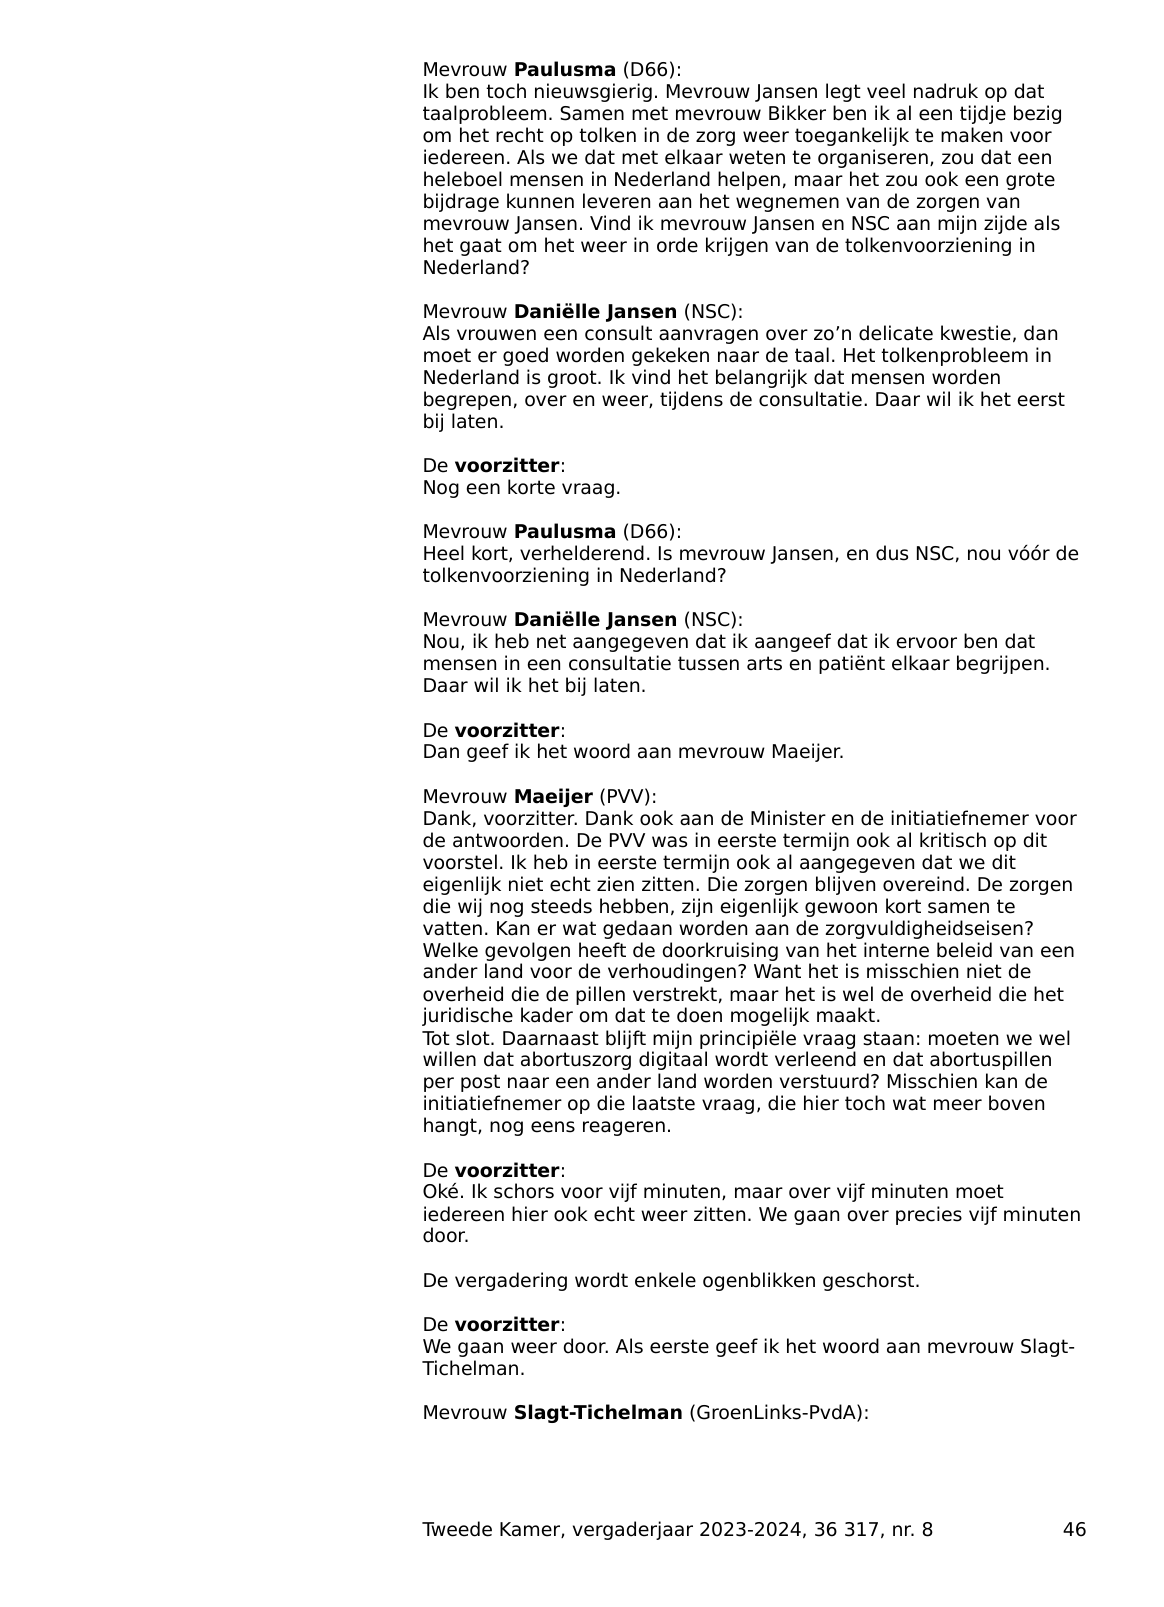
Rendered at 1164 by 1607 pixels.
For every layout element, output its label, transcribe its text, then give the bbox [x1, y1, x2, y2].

text Mevrouw Paulusma (D66): [422, 59, 1087, 81]
text De voorzitter: [422, 1314, 1087, 1336]
text Mevrouw Daniëlle Jansen (NSC): [422, 301, 1087, 323]
text De vergadering wordt enkele ogenblikken geschorst. [422, 1269, 1087, 1292]
text Mevrouw Maeijer (PVV): [422, 786, 1087, 808]
text De voorzitter: [422, 455, 1087, 477]
text Tot slot. Daarnaast blijft mijn principiële vraag staan: moeten we wel willen dat abortuszorg digitaal wordt verleend en dat abortuspillen per post naar een ander land worden verstuurd? Misschien kan de initiatiefnemer op die laatste vraag, die hier toch wat meer boven hangt, nog eens reageren. [422, 1027, 1087, 1137]
text Nou, ik heb net aangegeven dat ik aangeef dat ik ervoor ben dat mensen in een consultatie tussen arts en patiënt elkaar begrijpen. Daar wil ik het bij laten. [422, 631, 1087, 697]
text Nog een korte vraag. [422, 477, 1087, 499]
text Oké. Ik schors voor vijf minuten, maar over vijf minuten moet iedereen hier ook echt weer zitten. We gaan over precies vijf minuten door. [422, 1181, 1087, 1247]
text Mevrouw Paulusma (D66): [422, 521, 1087, 543]
text We gaan weer door. Als eerste geef ik het woord aan mevrouw Slagt-Tichelman. [422, 1336, 1087, 1380]
text Mevrouw Daniëlle Jansen (NSC): [422, 609, 1087, 631]
text Als vrouwen een consult aanvragen over zo’n delicate kwestie, dan moet er goed worden gekeken naar de taal. Het tolkenprobleem in Nederland is groot. Ik vind het belangrijk dat mensen worden begrepen, over en weer, tijdens de consultatie. Daar wil ik het eerst bij laten. [422, 323, 1087, 433]
text Dank, voorzitter. Dank ook aan de Minister en de initiatiefnemer voor de antwoorden. De PVV was in eerste termijn ook al kritisch op dit voorstel. Ik heb in eerste termijn ook al aangegeven dat we dit eigenlijk niet echt zien zitten. Die zorgen blijven overeind. De zorgen die wij nog steeds hebben, zijn eigenlijk gewoon kort samen te vatten. Kan er wat gedaan worden aan de zorgvuldigheidseisen? Welke gevolgen heeft de doorkruising van het interne beleid van een ander land voor de verhoudingen? Want het is misschien niet de overheid die de pillen verstrekt, maar het is wel de overheid die het juridische kader om dat te doen mogelijk maakt. [422, 808, 1087, 1027]
text Heel kort, verhelderend. Is mevrouw Jansen, en dus NSC, nou vóór de tolkenvoorziening in Nederland? [422, 543, 1087, 587]
text Dan geef ik het woord aan mevrouw Maeijer. [422, 741, 1087, 763]
text De voorzitter: [422, 719, 1087, 741]
text De voorzitter: [422, 1159, 1087, 1181]
text Ik ben toch nieuwsgierig. Mevrouw Jansen legt veel nadruk op dat taalprobleem. Samen met mevrouw Bikker ben ik al een tijdje bezig om het recht op tolken in de zorg weer toegankelijk te maken voor iedereen. Als we dat met elkaar weten te organiseren, zou dat een heleboel mensen in Nederland helpen, maar het zou ook een grote bijdrage kunnen leveren aan het wegnemen van de zorgen van mevrouw Jansen. Vind ik mevrouw Jansen en NSC aan mijn zijde als het gaat om het weer in orde krijgen van de tolkenvoorziening in Nederland? [422, 81, 1087, 279]
text Mevrouw Slagt-Tichelman (GroenLinks-PvdA): [422, 1402, 1087, 1424]
